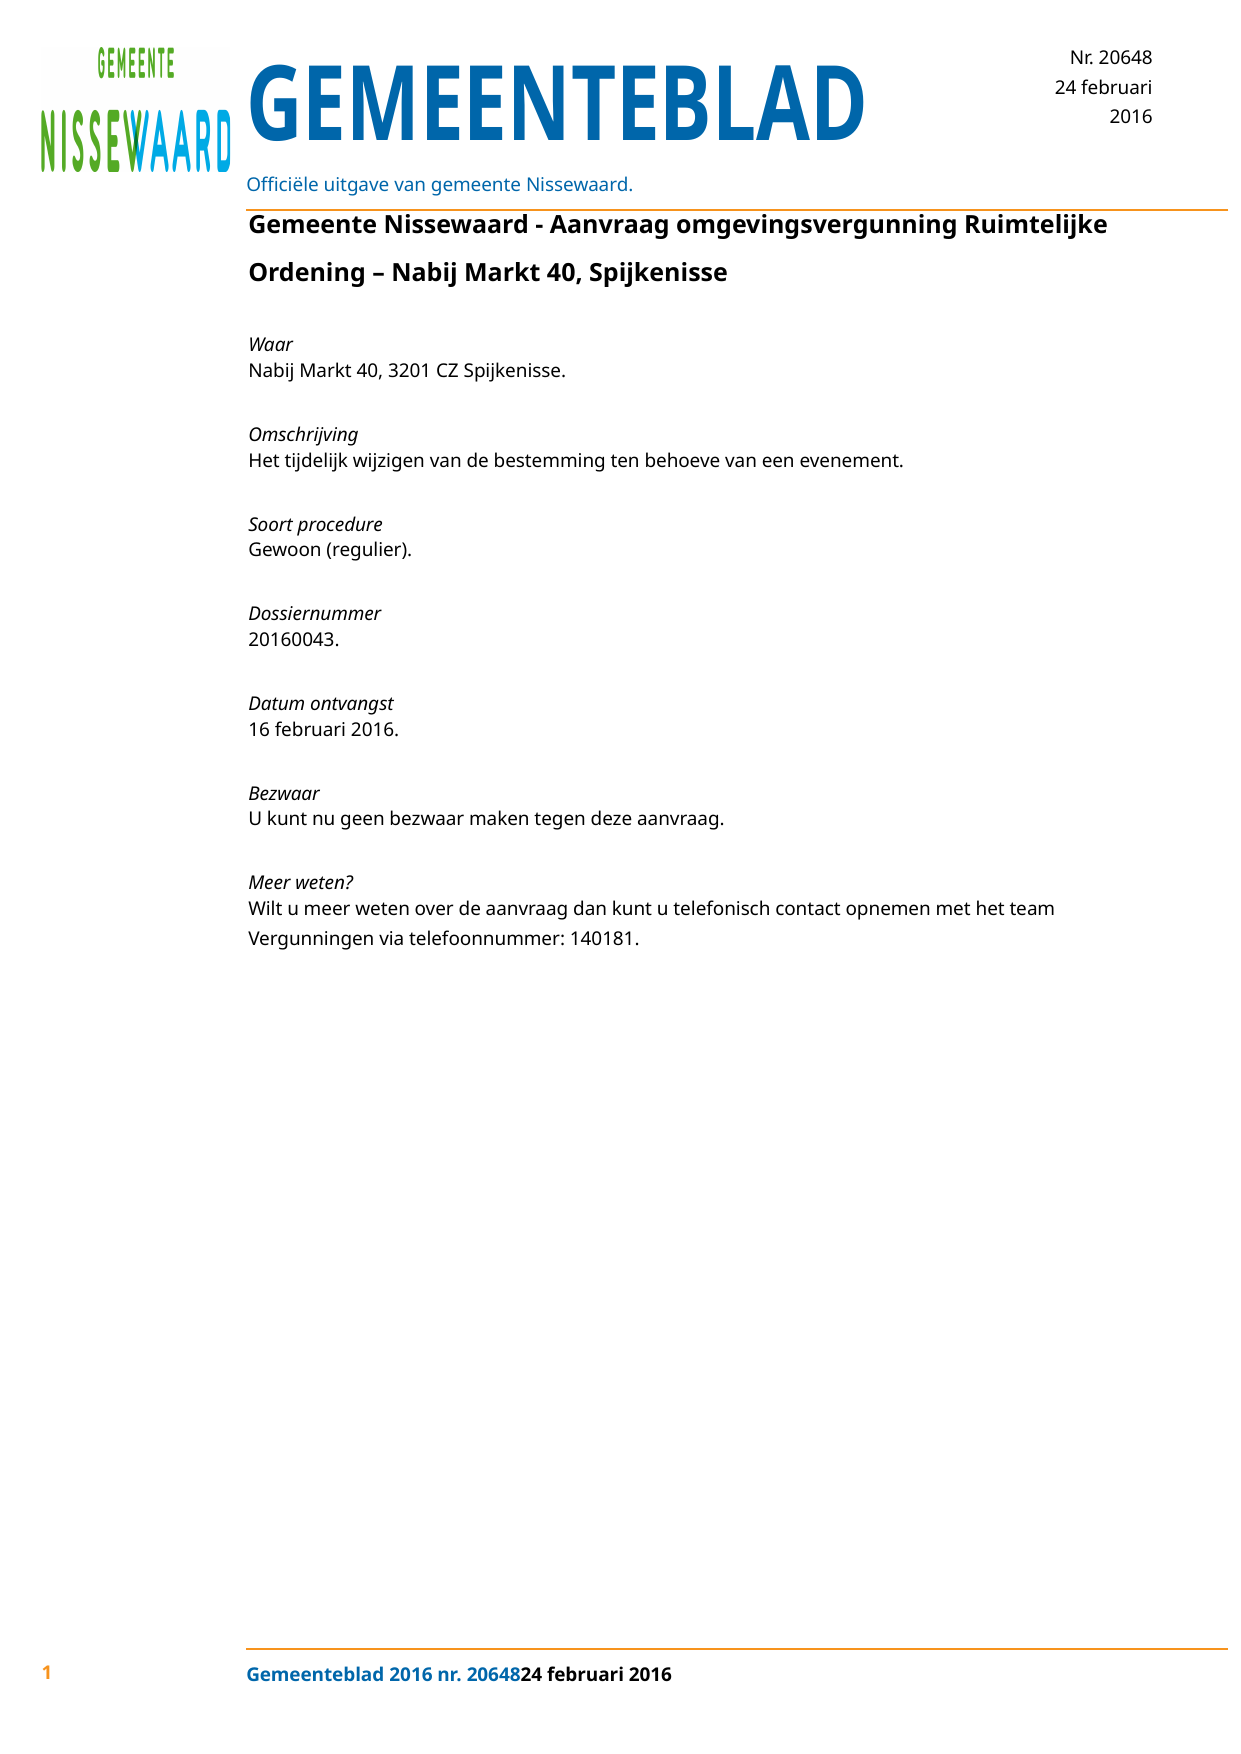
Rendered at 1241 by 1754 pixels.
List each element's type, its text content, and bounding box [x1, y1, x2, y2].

text Datum ontvangst [248, 690, 1152, 716]
text Soort procedure [248, 511, 1152, 537]
picture [200, 151, 206, 172]
text Waar [248, 331, 1152, 357]
text 20160043. [248, 626, 1152, 652]
text Nabij Markt 40, 3201 CZ Spijkenisse. [248, 357, 1152, 383]
text Wilt u meer weten over de aanvraag dan kunt u telefonisch contact opnemen met het team Vergunningen via telefoonnummer: 140181. [248, 895, 1152, 951]
text Gewoon (regulier). [248, 537, 1152, 562]
text Omschrijving [248, 421, 1152, 447]
picture [222, 122, 227, 160]
text Meer weten? [248, 869, 1152, 895]
text Dossiernummer [248, 601, 1152, 626]
picture [154, 157, 165, 172]
picture [201, 122, 206, 138]
text Het tijdelijk wijzigen van de bestemming ten behoeve van een evenement. [248, 447, 1152, 473]
text U kunt nu geen bezwaar maken tegen deze aanvraag. [248, 806, 1152, 831]
picture [176, 157, 187, 172]
text Bezwaar [248, 780, 1152, 806]
picture [41, 47, 231, 172]
text 16 februari 2016. [248, 716, 1152, 742]
text Gemeente Nissewaard - Aanvraag omgevingsvergunning Ruimtelijke Ordening – Nabij Markt 40, Spijkenisse [248, 211, 1152, 288]
